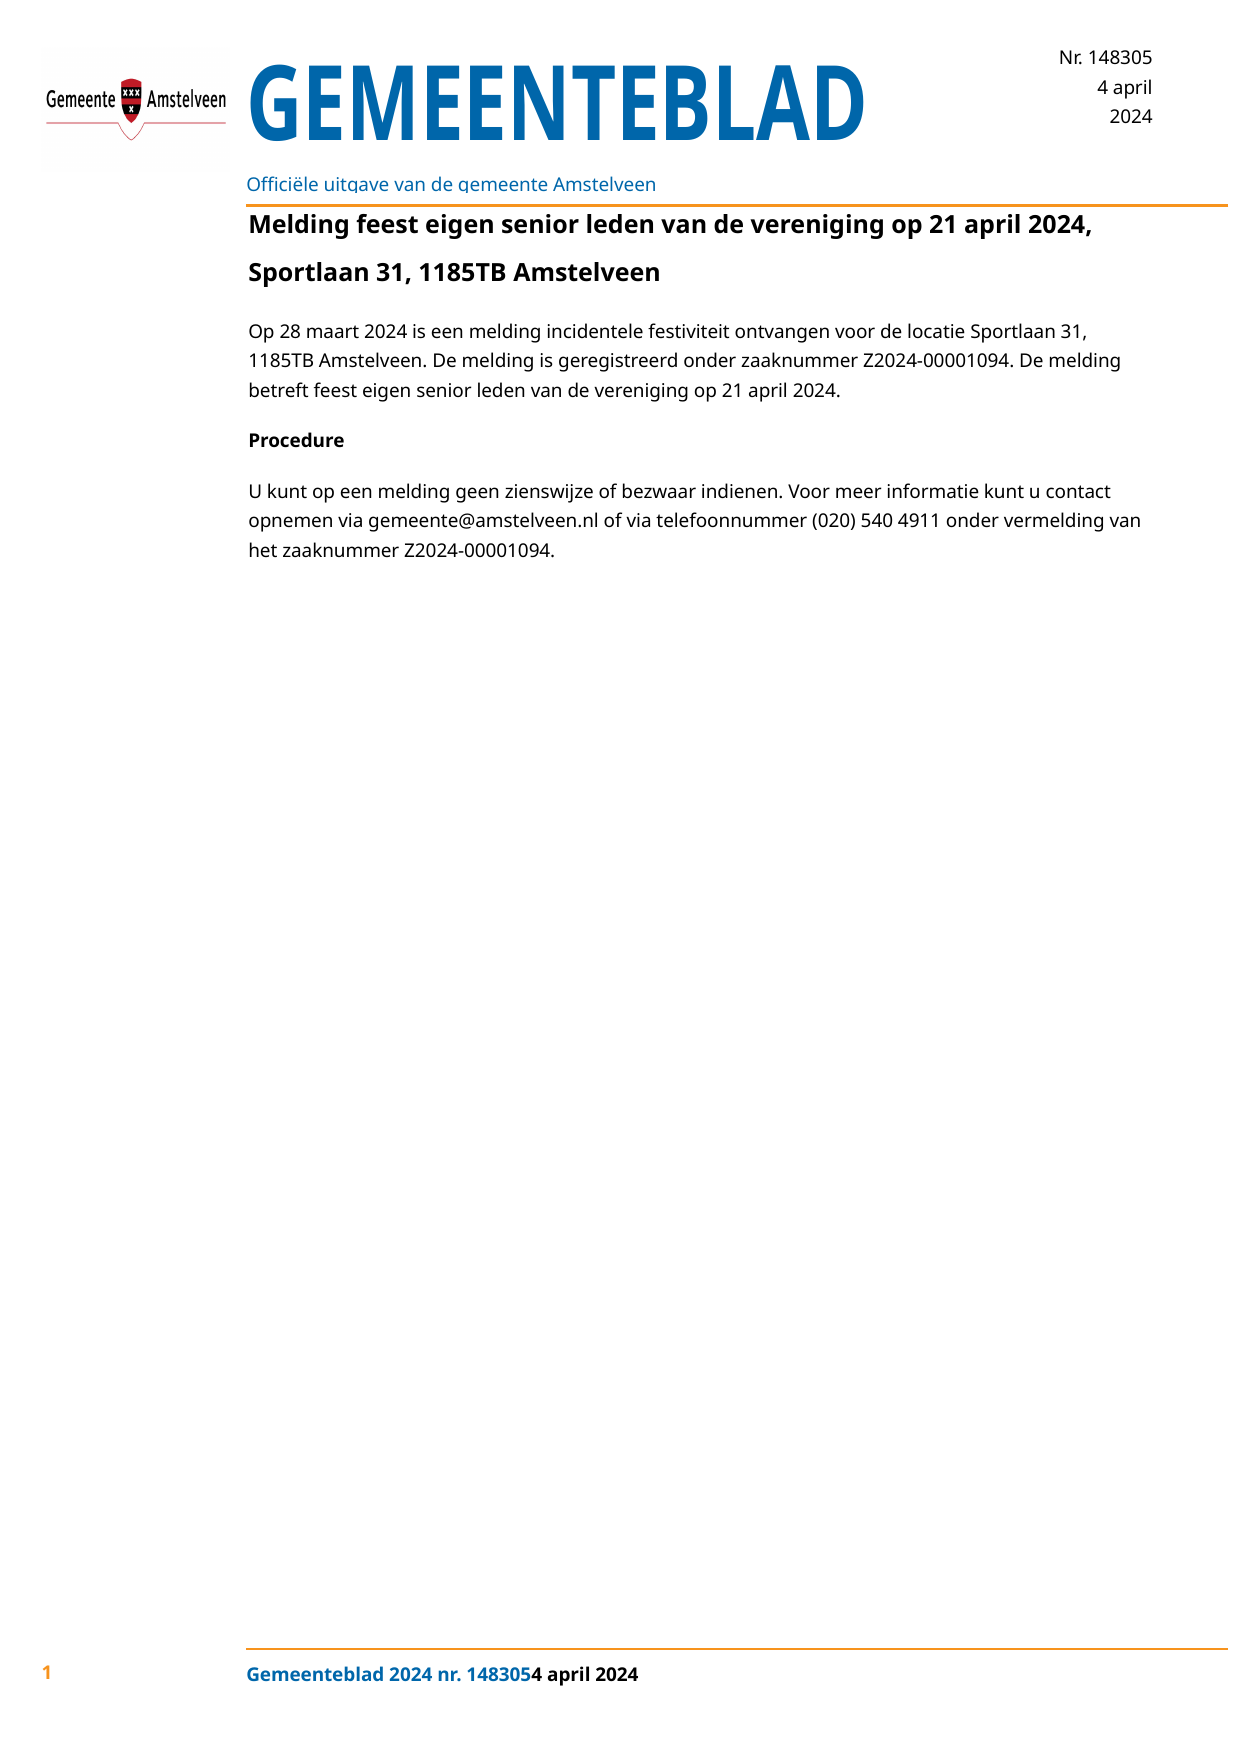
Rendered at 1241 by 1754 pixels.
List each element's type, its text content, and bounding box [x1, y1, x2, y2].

picture [41, 47, 231, 172]
text Op 28 maart 2024 is een melding incidentele festiviteit ontvangen voor de locatie Sportlaan 31, 1185TB Amstelveen. De melding is geregistreerd onder zaaknummer Z2024-00001094. De melding betreft feest eigen senior leden van de vereniging op 21 april 2024. [248, 318, 1152, 403]
text U kunt op een melding geen zienswijze of bezwaar indienen. Voor meer informatie kunt u contact opnemen via gemeente@amstelveen.nl of via telefoonnummer (020) 540 4911 onder vermelding van het zaaknummer Z2024-00001094. [248, 478, 1152, 563]
text Melding feest eigen senior leden van de vereniging op 21 april 2024, Sportlaan 31, 1185TB Amstelveen [248, 207, 1152, 288]
text Procedure [248, 427, 1152, 453]
